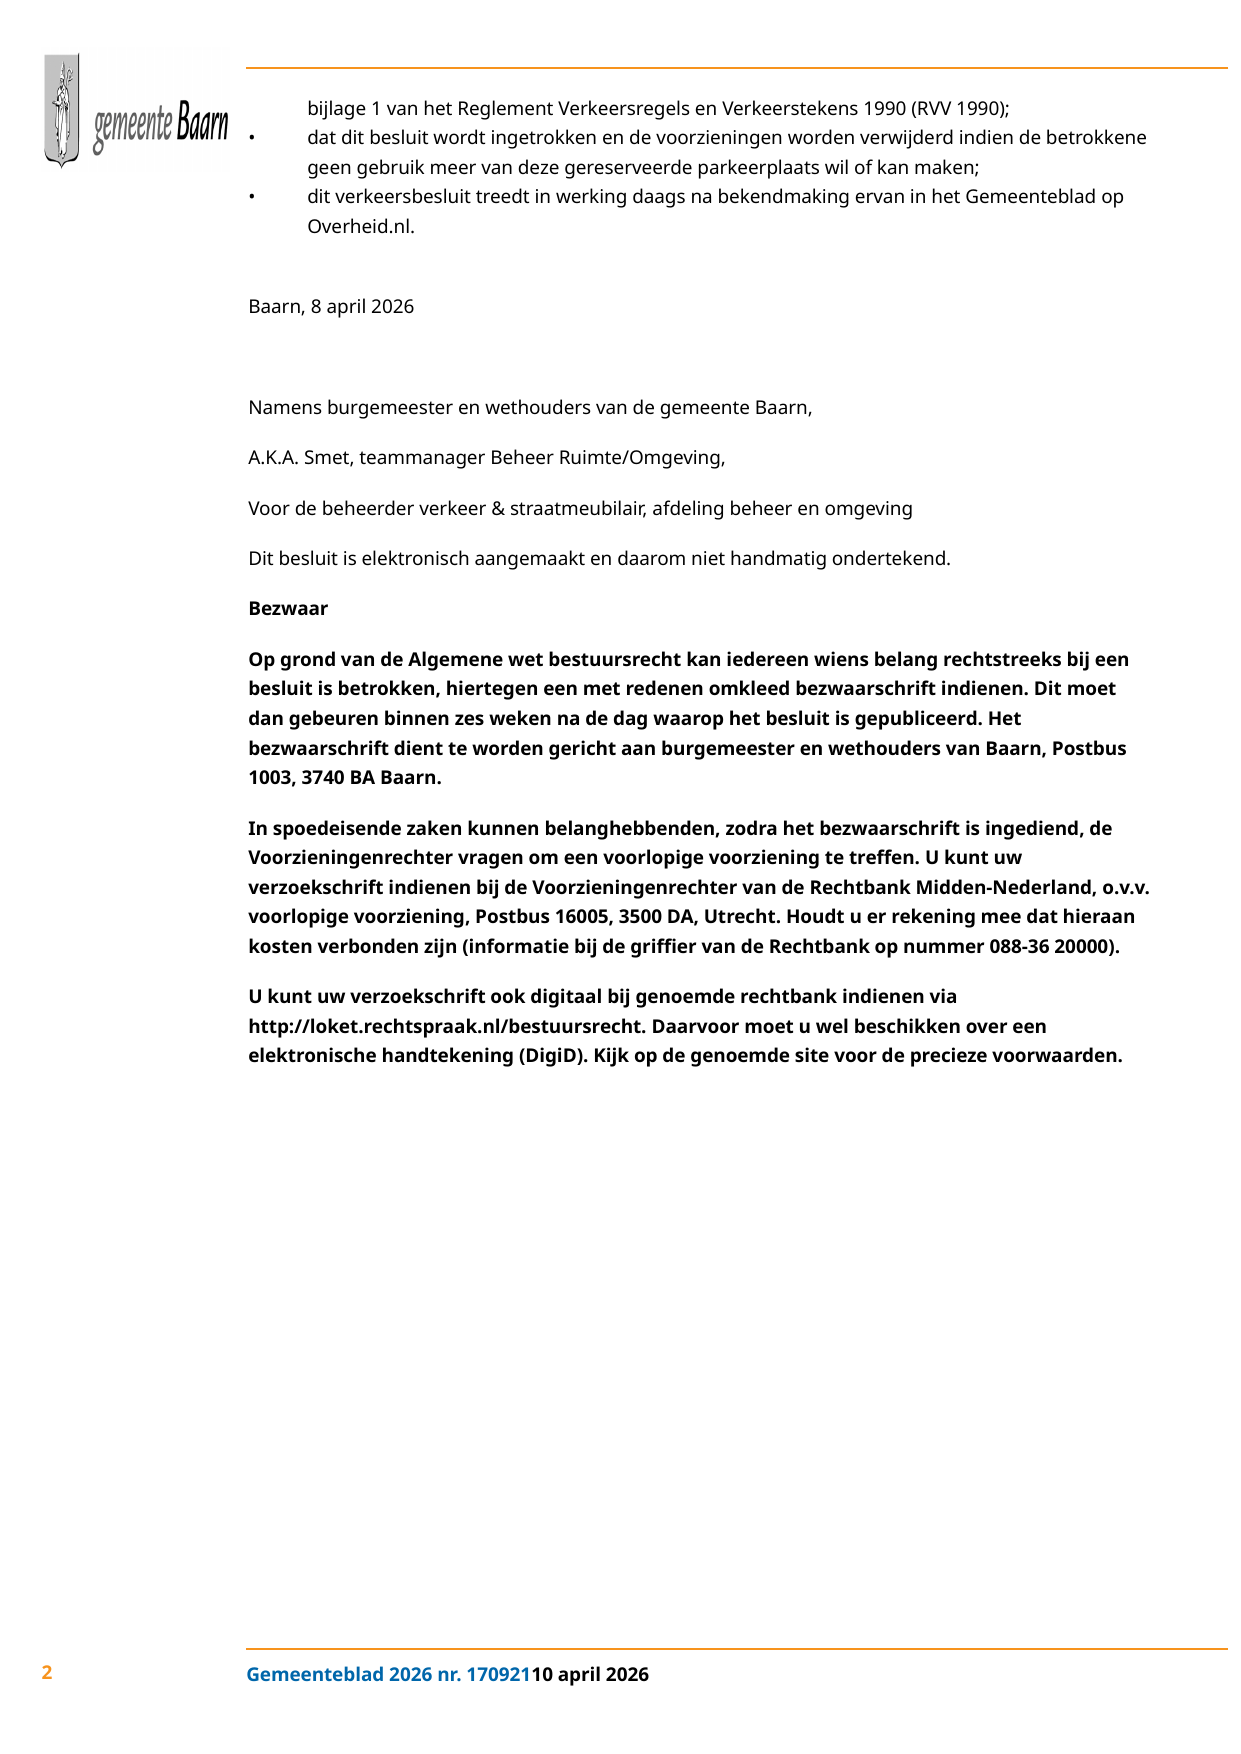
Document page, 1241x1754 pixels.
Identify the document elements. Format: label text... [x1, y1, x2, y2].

picture [41, 47, 231, 172]
text Dit besluit is elektronisch aangemaakt en daarom niet handmatig ondertekend. [248, 545, 1152, 571]
list dat dit besluit wordt ingetrokken en de voorzieningen worden verwijderd indien de betrokkene geen gebruik meer van deze gereserveerde parkeerplaats wil of kan maken; [248, 124, 1152, 180]
text U kunt uw verzoekschrift ook digitaal bij genoemde rechtbank indienen via http://loket.rechtspraak.nl/bestuursrecht. Daarvoor moet u wel beschikken over een elektronische handtekening (DigiD). Kijk op de genoemde site voor de precieze voorwaarden. [248, 983, 1152, 1068]
text A.K.A. Smet, teammanager Beheer Ruimte/Omgeving, [248, 444, 1152, 470]
text Baarn, 8 april 2026 [248, 293, 1152, 319]
list dit verkeersbesluit treedt in werking daags na bekendmaking ervan in het Gemeenteblad op Overheid.nl. [248, 183, 1152, 239]
text Op grond van de Algemene wet bestuursrecht kan iedereen wiens belang rechtstreeks bij een besluit is betrokken, hiertegen een met redenen omkleed bezwaarschrift indienen. Dit moet dan gebeuren binnen zes weken na de dag waarop het besluit is gepubliceerd. Het bezwaarschrift dient te worden gericht aan burgemeester en wethouders van Baarn, Postbus 1003, 3740 BA Baarn. [248, 646, 1152, 790]
text Voor de beheerder verkeer & straatmeubilair, afdeling beheer en omgeving [248, 495, 1152, 521]
text Bezwaar [248, 596, 1152, 621]
text Namens burgemeester en wethouders van de gemeente Baarn, [248, 394, 1152, 420]
text In spoedeisende zaken kunnen belanghebbenden, zodra het bezwaarschrift is ingediend, de Voorzieningenrechter vragen om een voorlopige voorziening te treffen. U kunt uw verzoekschrift indienen bij de Voorzieningenrechter van de Rechtbank Midden-Nederland, o.v.v. voorlopige voorziening, Postbus 16005, 3500 DA, Utrecht. Houdt u er rekening mee dat hieraan kosten verbonden zijn (informatie bij de griffier van de Rechtbank op nummer 088-36 20000). [248, 815, 1152, 959]
list bijlage 1 van het Reglement Verkeersregels en Verkeerstekens 1990 (RVV 1990); [248, 95, 1152, 121]
